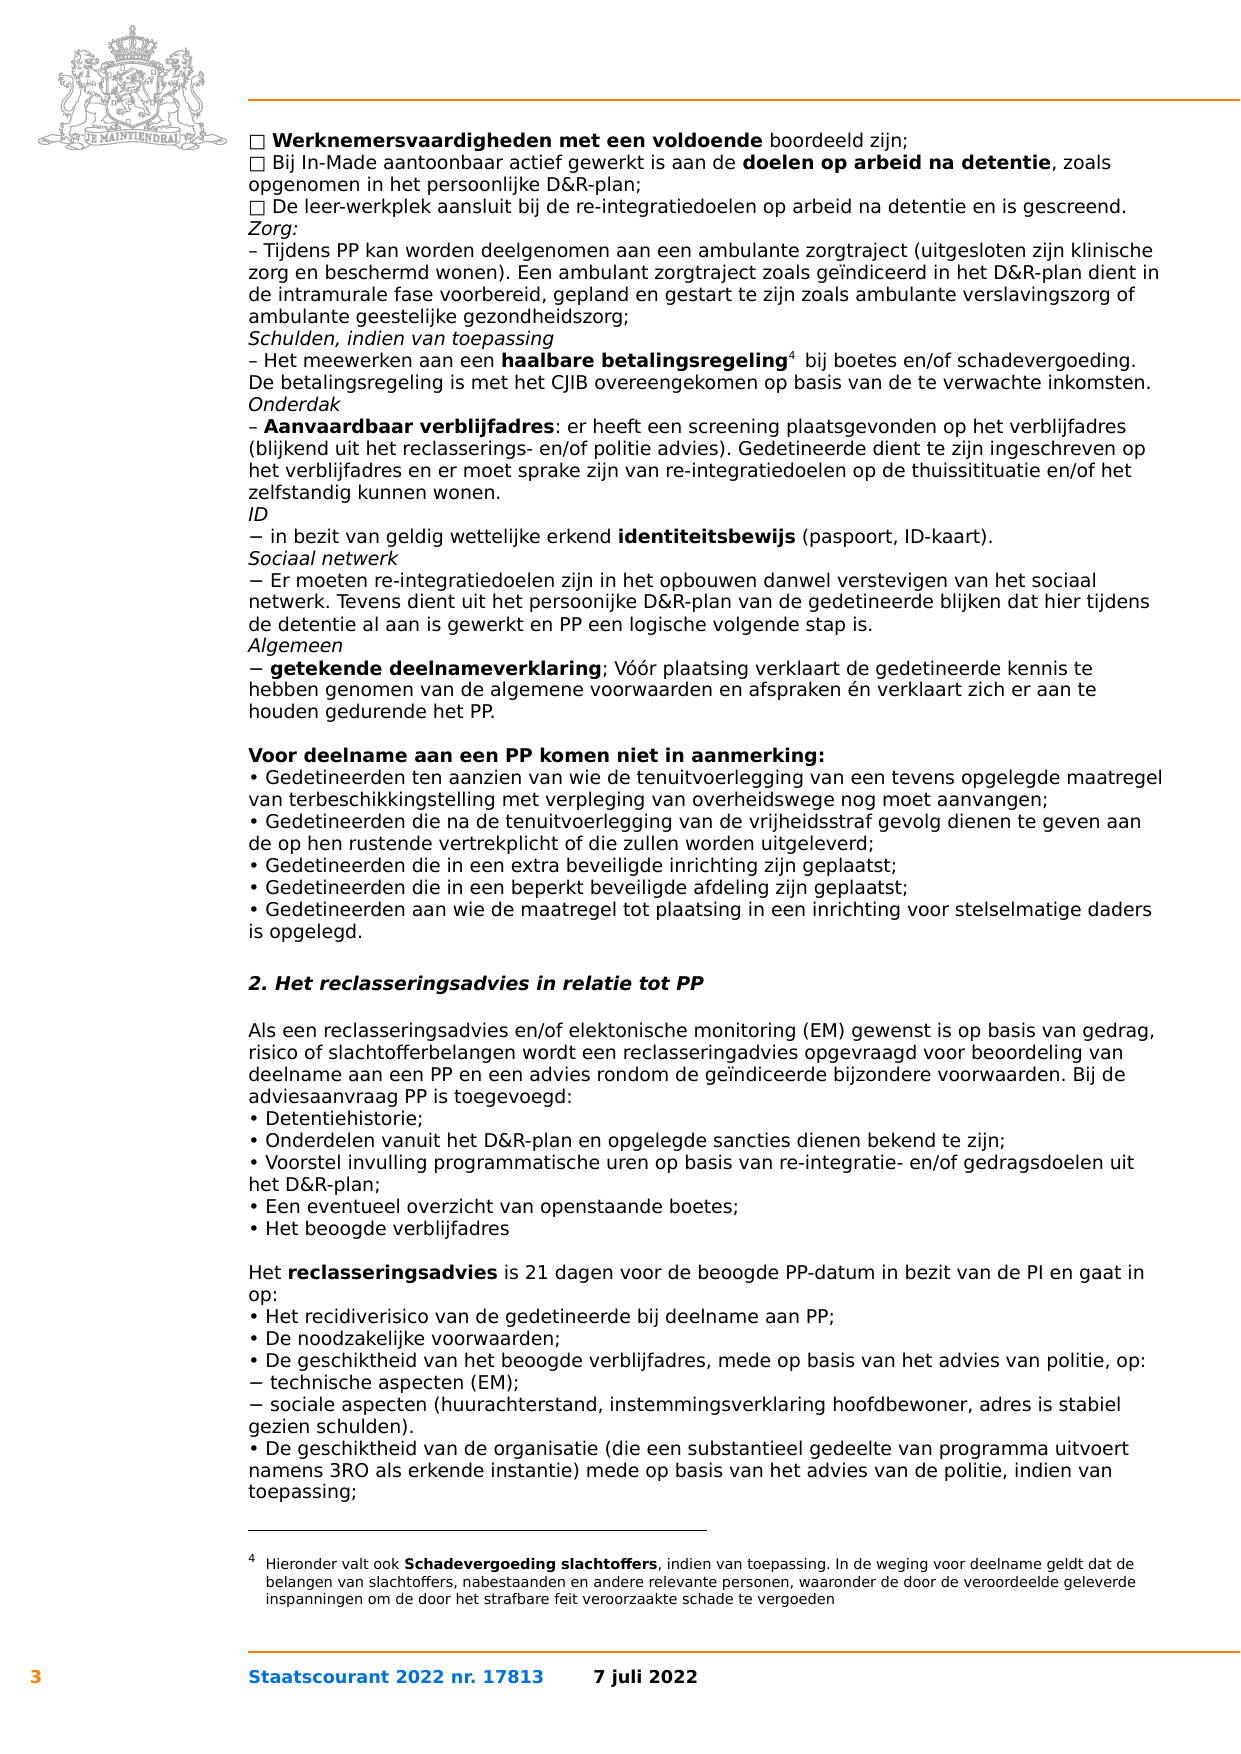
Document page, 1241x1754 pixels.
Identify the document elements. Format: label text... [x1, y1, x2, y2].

text • Gedetineerden ten aanzien van wie de tenuitvoerlegging van een tevens opgelegde maatregel van terbeschikkingstelling met verpleging van overheidswege nog moet aanvangen; [248, 767, 1163, 811]
text Voor deelname aan een PP komen niet in aanmerking: [248, 745, 1163, 767]
text • Detentiehistorie; [248, 1108, 1163, 1130]
text Hieronder valt ook Schadevergoeding slachtoffers, indien van toepassing. In de weging voor deelname geldt dat de belangen van slachtoffers, nabestaanden en andere relevante personen, waaronder de door de veroordeelde geleverde inspanningen om de door het strafbare feit veroorzaakte schade te vergoeden [248, 1552, 1163, 1608]
text – Tijdens PP kan worden deelgenomen aan een ambulante zorgtraject (uitgesloten zijn klinische zorg en beschermd wonen). Een ambulant zorgtraject zoals geïndiceerd in het D&R-plan dient in de intramurale fase voorbereid, gepland en gestart te zijn zoals ambulante verslavingszorg of ambulante geestelijke gezondheidszorg; [248, 240, 1163, 328]
text − in bezit van geldig wettelijke erkend identiteitsbewijs (paspoort, ID-kaart). [248, 526, 1163, 547]
text □ Bij In-Made aantoonbaar actief gewerkt is aan de doelen op arbeid na detentie, zoals opgenomen in het persoonlijke D&R-plan; [248, 152, 1163, 196]
text • De geschiktheid van het beoogde verblijfadres, mede op basis van het advies van politie, op: [248, 1349, 1163, 1372]
text • Gedetineerden die na de tenuitvoerlegging van de vrijheidsstraf gevolg dienen te geven aan de op hen rustende vertrekplicht of die zullen worden uitgeleverd; [248, 811, 1163, 855]
text • De noodzakelijke voorwaarden; [248, 1328, 1163, 1349]
text • Een eventueel overzicht van openstaande boetes; [248, 1196, 1163, 1218]
text • Het beoogde verblijfadres [248, 1218, 1163, 1240]
picture [38, 25, 227, 150]
text ID [248, 503, 1163, 526]
text • Onderdelen vanuit het D&R-plan en opgelegde sancties dienen bekend te zijn; [248, 1130, 1163, 1152]
text Algemeen [248, 635, 1163, 657]
text − sociale aspecten (huurachterstand, instemmingsverklaring hoofdbewoner, adres is stabiel gezien schulden). [248, 1393, 1163, 1437]
text – Aanvaardbaar verblijfadres: er heeft een screening plaatsgevonden op het verblijfadres (blijkend uit het reclasserings- en/of politie advies). Gedetineerde dient te zijn ingeschreven op het verblijfadres en er moet sprake zijn van re-integratiedoelen op de thuissitituatie en/of het zelfstandig kunnen wonen. [248, 416, 1163, 503]
text − Er moeten re-integratiedoelen zijn in het opbouwen danwel verstevigen van het sociaal netwerk. Tevens dient uit het persoonijke D&R-plan van de gedetineerde blijken dat hier tijdens de detentie al aan is gewerkt en PP een logische volgende stap is. [248, 569, 1163, 635]
text Sociaal netwerk [248, 547, 1163, 569]
text − technische aspecten (EM); [248, 1372, 1163, 1393]
text Als een reclasseringsadvies en/of elektonische monitoring (EM) gewenst is op basis van gedrag, risico of slachtofferbelangen wordt een reclasseringadvies opgevraagd voor beoordeling van deelname aan een PP en een advies rondom de geïndiceerde bijzondere voorwaarden. Bij de adviesaanvraag PP is toegevoegd: [248, 1020, 1163, 1108]
text • Gedetineerden die in een extra beveiligde inrichting zijn geplaatst; [248, 855, 1163, 877]
text • Het recidiverisico van de gedetineerde bij deelname aan PP; [248, 1306, 1163, 1328]
text – Het meewerken aan een haalbare betalingsregeling bij boetes en/of schadevergoeding. De betalingsregeling is met het CJIB overeengekomen op basis van de te verwachte inkomsten. [248, 350, 1163, 394]
text • Gedetineerden aan wie de maatregel tot plaatsing in een inrichting voor stelselmatige daders is opgelegd. [248, 899, 1163, 943]
text • Gedetineerden die in een beperkt beveiligde afdeling zijn geplaatst; [248, 877, 1163, 899]
text Schulden, indien van toepassing [248, 328, 1163, 350]
text • Voorstel invulling programmatische uren op basis van re-integratie- en/of gedragsdoelen uit het D&R-plan; [248, 1152, 1163, 1196]
text − getekende deelnameverklaring; Vóór plaatsing verklaart de gedetineerde kennis te hebben genomen van de algemene voorwaarden en afspraken én verklaart zich er aan te houden gedurende het PP. [248, 657, 1163, 723]
text Zorg: [248, 218, 1163, 240]
text Het reclasseringsadvies is 21 dagen voor de beoogde PP-datum in bezit van de PI en gaat in op: [248, 1262, 1163, 1306]
subtitle 2. Het reclasseringsadvies in relatie tot PP [248, 973, 1163, 995]
text Onderdak [248, 394, 1163, 416]
text □ De leer-werkplek aansluit bij de re-integratiedoelen op arbeid na detentie en is gescreend. [248, 196, 1163, 218]
text □ Werknemersvaardigheden met een voldoende boordeeld zijn; [248, 130, 1163, 152]
text • De geschiktheid van de organisatie (die een substantieel gedeelte van programma uitvoert namens 3RO als erkende instantie) mede op basis van het advies van de politie, indien van toepassing; [248, 1437, 1163, 1503]
